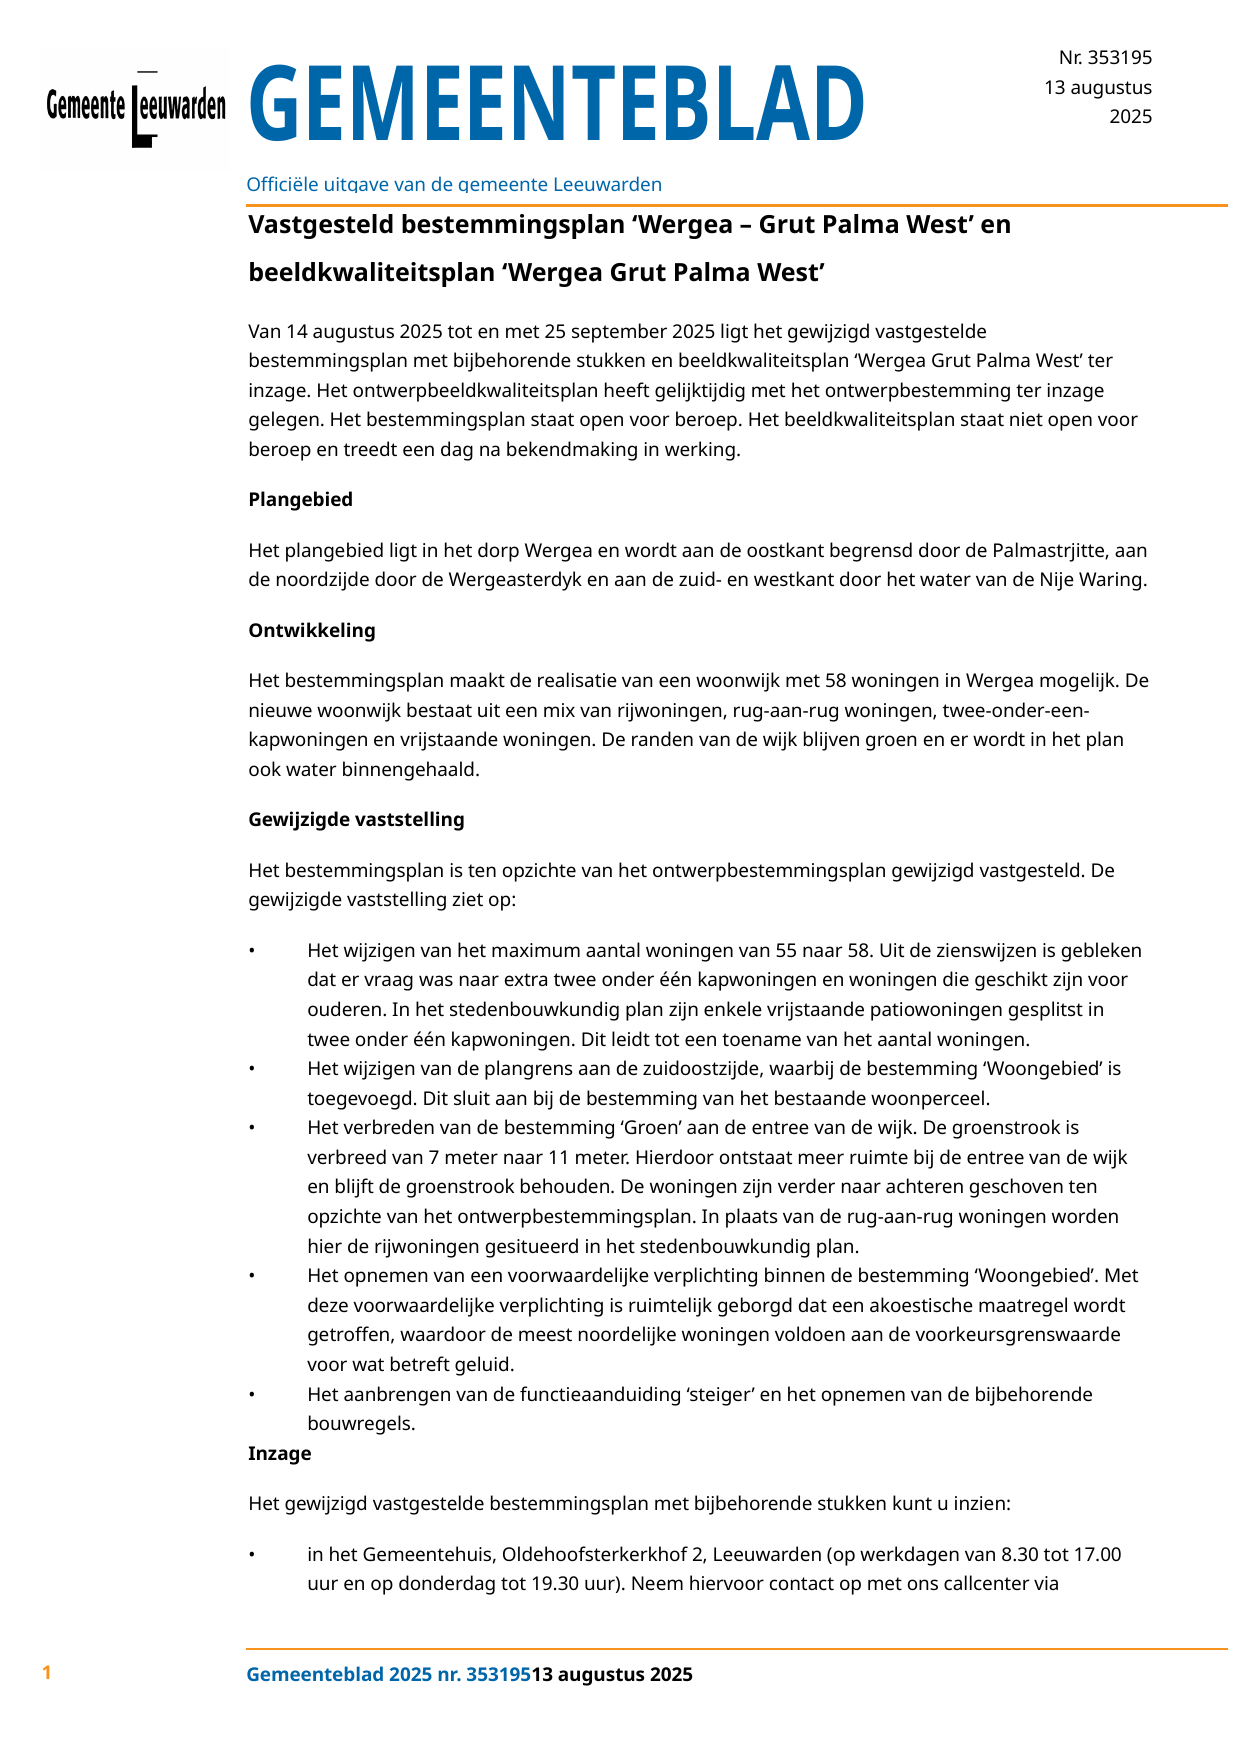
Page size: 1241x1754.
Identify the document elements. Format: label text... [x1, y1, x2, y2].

text Het plangebied ligt in het dorp Wergea en wordt aan de oostkant begrensd door de Palmastrjitte, aan de noordzijde door de Wergeasterdyk en aan de zuid- en westkant door het water van de Nije Waring. [248, 537, 1152, 592]
text Vastgesteld bestemmingsplan ‘Wergea – Grut Palma West’ en beeldkwaliteitsplan ‘Wergea Grut Palma West’ [248, 207, 1152, 288]
picture [41, 47, 231, 172]
list Het wijzigen van de plangrens aan de zuidoostzijde, waarbij de bestemming ‘Woongebied’ is toegevoegd. Dit sluit aan bij de bestemming van het bestaande woonperceel. [248, 1055, 1152, 1111]
list Het aanbrengen van de functieaanduiding ‘steiger’ en het opnemen van de bijbehorende bouwregels. [248, 1381, 1152, 1436]
text Ontwikkeling [248, 617, 1152, 643]
text Plangebied [248, 487, 1152, 512]
text Inzage [248, 1440, 1152, 1466]
text Gewijzigde vaststelling [248, 807, 1152, 832]
text Het gewijzigd vastgestelde bestemmingsplan met bijbehorende stukken kunt u inzien: [248, 1490, 1152, 1516]
text Het bestemmingsplan maakt de realisatie van een woonwijk met 58 woningen in Wergea mogelijk. De nieuwe woonwijk bestaat uit een mix van rijwoningen, rug-aan-rug woningen, twee-onder-een-kapwoningen en vrijstaande woningen. De randen van de wijk blijven groen en er wordt in het plan ook water binnengehaald. [248, 667, 1152, 782]
list Het opnemen van een voorwaardelijke verplichting binnen de bestemming ‘Woongebied’. Met deze voorwaardelijke verplichting is ruimtelijk geborgd dat een akoestische maatregel wordt getroffen, waardoor de meest noordelijke woningen voldoen aan de voorkeursgrenswaarde voor wat betreft geluid. [248, 1262, 1152, 1377]
list Het wijzigen van het maximum aantal woningen van 55 naar 58. Uit de zienswijzen is gebleken dat er vraag was naar extra twee onder één kapwoningen en woningen die geschikt zijn voor ouderen. In het stedenbouwkundig plan zijn enkele vrijstaande patiowoningen gesplitst in twee onder één kapwoningen. Dit leidt tot een toename van het aantal woningen. [248, 937, 1152, 1052]
list Het verbreden van de bestemming ‘Groen’ aan de entree van de wijk. De groenstrook is verbreed van 7 meter naar 11 meter. Hierdoor ontstaat meer ruimte bij de entree van de wijk en blijft de groenstrook behouden. De woningen zijn verder naar achteren geschoven ten opzichte van het ontwerpbestemmingsplan. In plaats van de rug-aan-rug woningen worden hier de rijwoningen gesitueerd in het stedenbouwkundig plan. [248, 1114, 1152, 1259]
text Van 14 augustus 2025 tot en met 25 september 2025 ligt het gewijzigd vastgestelde bestemmingsplan met bijbehorende stukken en beeldkwaliteitsplan ‘Wergea Grut Palma West’ ter inzage. Het ontwerpbeeldkwaliteitsplan heeft gelijktijdig met het ontwerpbestemming ter inzage gelegen. Het bestemmingsplan staat open voor beroep. Het beeldkwaliteitsplan staat niet open voor beroep en treedt een dag na bekendmaking in werking. [248, 318, 1152, 462]
text Het bestemmingsplan is ten opzichte van het ontwerpbestemmingsplan gewijzigd vastgesteld. De gewijzigde vaststelling ziet op: [248, 857, 1152, 912]
list in het Gemeentehuis, Oldehoofsterkerkhof 2, Leeuwarden (op werkdagen van 8.30 tot 17.00 uur en op donderdag tot 19.30 uur). Neem hiervoor contact op met ons callcenter via [248, 1541, 1152, 1596]
